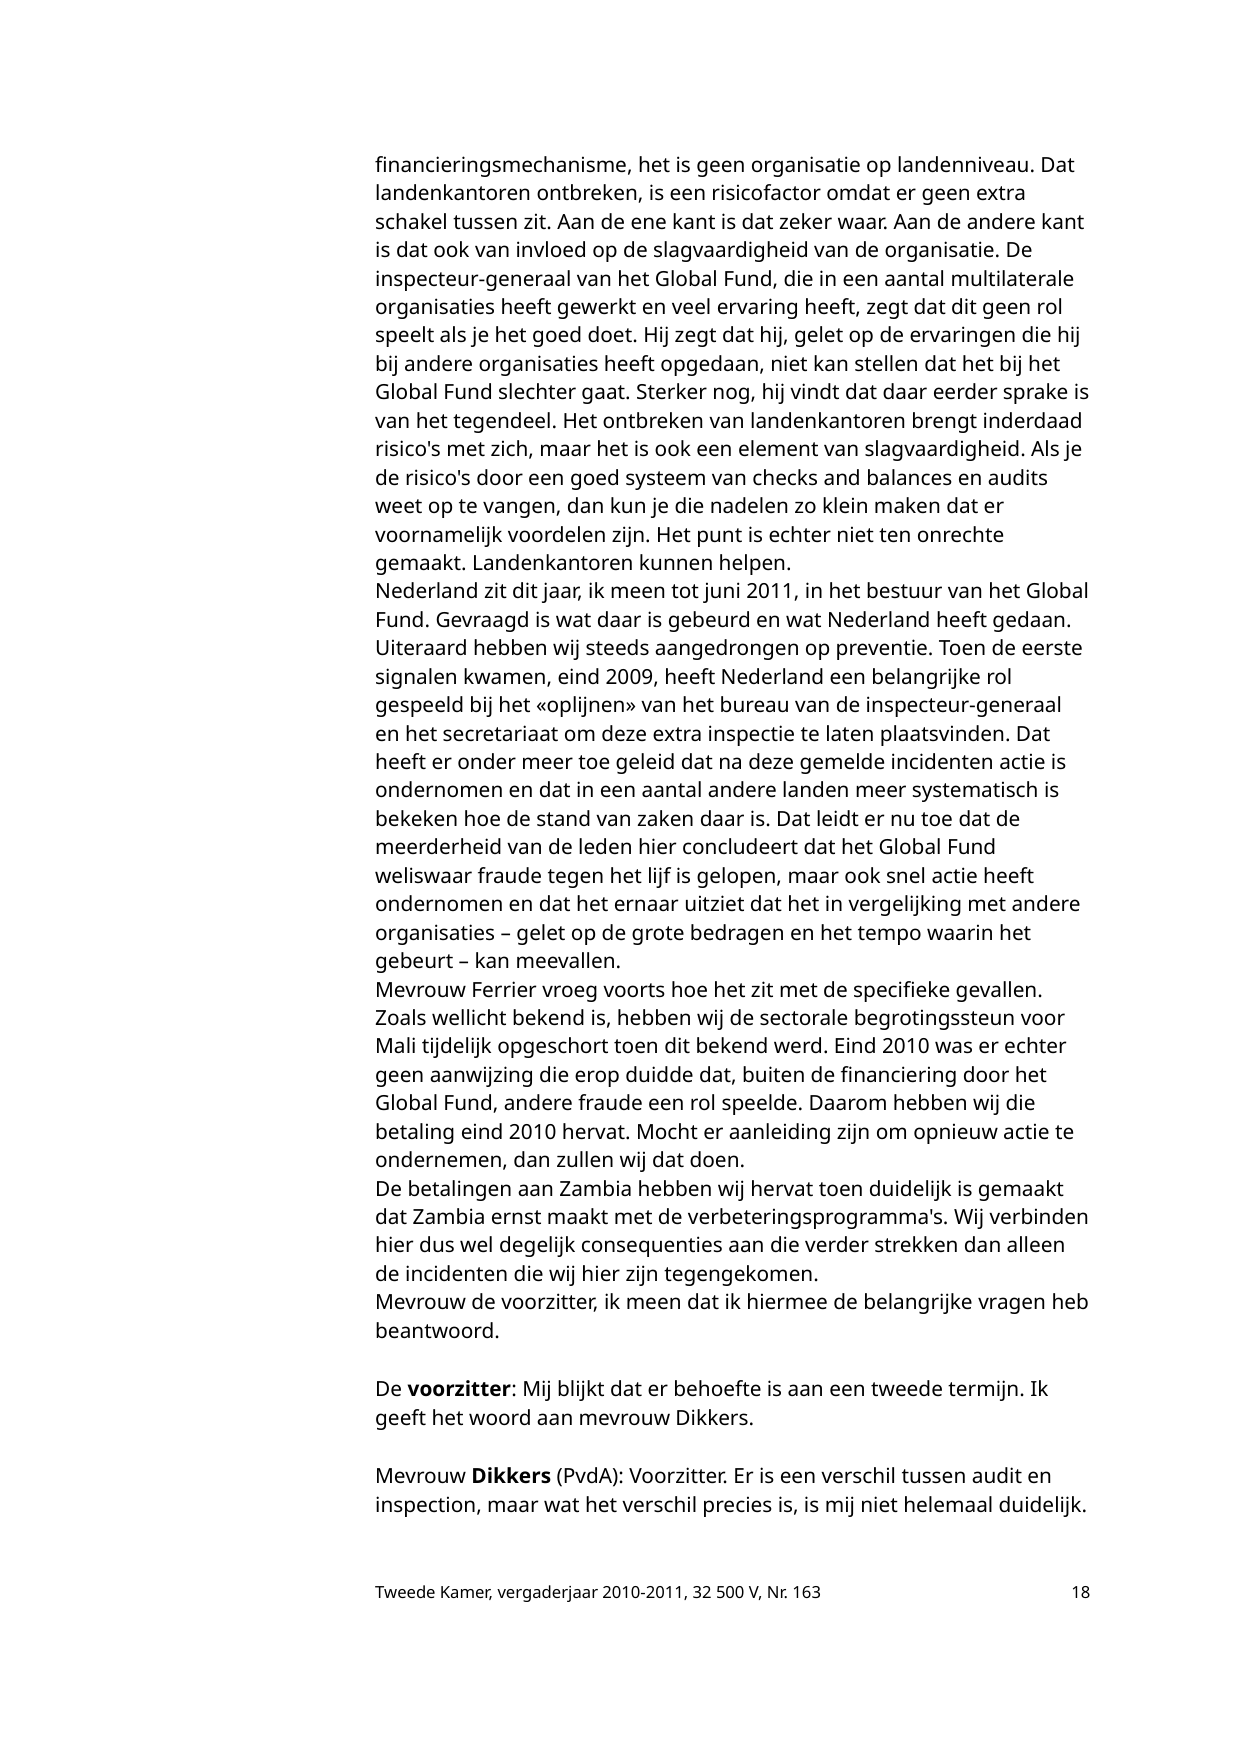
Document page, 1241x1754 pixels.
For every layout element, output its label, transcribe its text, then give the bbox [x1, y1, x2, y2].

text Mevrouw de voorzitter, ik meen dat ik hiermee de belangrijke vragen heb beantwoord. [375, 1287, 1090, 1344]
text financieringsmechanisme, het is geen organisatie op landenniveau. Dat landenkantoren ontbreken, is een risicofactor omdat er geen extra schakel tussen zit. Aan de ene kant is dat zeker waar. Aan de andere kant is dat ook van invloed op de slagvaardigheid van de organisatie. De inspecteur-generaal van het Global Fund, die in een aantal multilaterale organisaties heeft gewerkt en veel ervaring heeft, zegt dat dit geen rol speelt als je het goed doet. Hij zegt dat hij, gelet op de ervaringen die hij bij andere organisaties heeft opgedaan, niet kan stellen dat het bij het Global Fund slechter gaat. Sterker nog, hij vindt dat daar eerder sprake is van het tegendeel. Het ontbreken van landenkantoren brengt inderdaad risico's met zich, maar het is ook een element van slagvaardigheid. Als je de risico's door een goed systeem van checks and balances en audits weet op te vangen, dan kun je die nadelen zo klein maken dat er voornamelijk voordelen zijn. Het punt is echter niet ten onrechte gemaakt. Landenkantoren kunnen helpen. [375, 150, 1090, 577]
text De betalingen aan Zambia hebben wij hervat toen duidelijk is gemaakt dat Zambia ernst maakt met de verbeteringsprogramma's. Wij verbinden hier dus wel degelijk consequenties aan die verder strekken dan alleen de incidenten die wij hier zijn tegengekomen. [375, 1174, 1090, 1287]
text De voorzitter: Mij blijkt dat er behoefte is aan een tweede termijn. Ik geeft het woord aan mevrouw Dikkers. [375, 1374, 1090, 1431]
text Mevrouw Dikkers (PvdA): Voorzitter. Er is een verschil tussen audit en inspection, maar wat het verschil precies is, is mij niet helemaal duidelijk. [375, 1461, 1090, 1518]
text Mevrouw Ferrier vroeg voorts hoe het zit met de specifieke gevallen. Zoals wellicht bekend is, hebben wij de sectorale begrotingssteun voor Mali tijdelijk opgeschort toen dit bekend werd. Eind 2010 was er echter geen aanwijzing die erop duidde dat, buiten de financiering door het Global Fund, andere fraude een rol speelde. Daarom hebben wij die betaling eind 2010 hervat. Mocht er aanleiding zijn om opnieuw actie te ondernemen, dan zullen wij dat doen. [375, 975, 1090, 1174]
text Nederland zit dit jaar, ik meen tot juni 2011, in het bestuur van het Global Fund. Gevraagd is wat daar is gebeurd en wat Nederland heeft gedaan. Uiteraard hebben wij steeds aangedrongen op preventie. Toen de eerste signalen kwamen, eind 2009, heeft Nederland een belangrijke rol gespeeld bij het «oplijnen» van het bureau van de inspecteur-generaal en het secretariaat om deze extra inspectie te laten plaatsvinden. Dat heeft er onder meer toe geleid dat na deze gemelde incidenten actie is ondernomen en dat in een aantal andere landen meer systematisch is bekeken hoe de stand van zaken daar is. Dat leidt er nu toe dat de meerderheid van de leden hier concludeert dat het Global Fund weliswaar fraude tegen het lijf is gelopen, maar ook snel actie heeft ondernomen en dat het ernaar uitziet dat het in vergelijking met andere organisaties – gelet op de grote bedragen en het tempo waarin het gebeurt – kan meevallen. [375, 577, 1090, 975]
